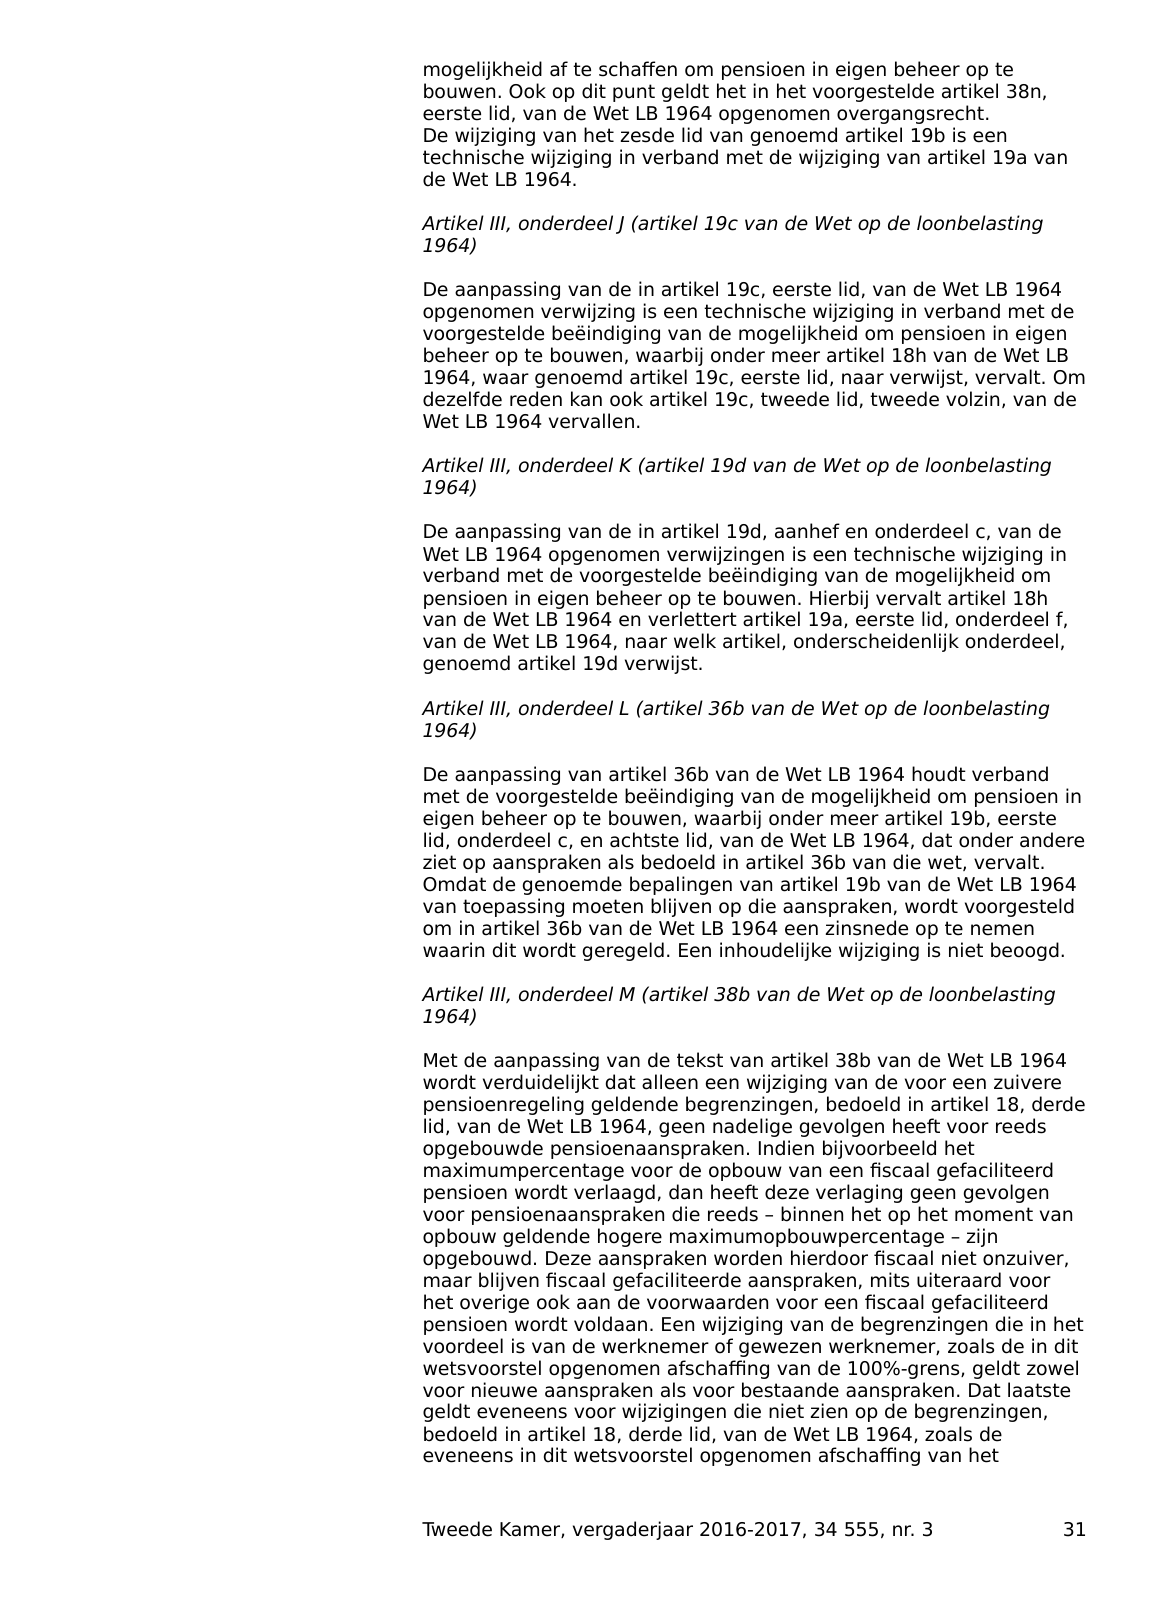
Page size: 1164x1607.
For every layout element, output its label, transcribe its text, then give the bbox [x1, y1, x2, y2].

subtitle Artikel III, onderdeel M (artikel 38b van de Wet op de loonbelasting 1964) [422, 984, 1087, 1028]
text Met de aanpassing van de tekst van artikel 38b van de Wet LB 1964 wordt verduidelijkt dat alleen een wijziging van de voor een zuivere pensioenregeling geldende begrenzingen, bedoeld in artikel 18, derde lid, van de Wet LB 1964, geen nadelige gevolgen heeft voor reeds opgebouwde pensioenaanspraken. Indien bijvoorbeeld het maximumpercentage voor de opbouw van een fiscaal gefaciliteerd pensioen wordt verlaagd, dan heeft deze verlaging geen gevolgen voor pensioenaanspraken die reeds – binnen het op het moment van opbouw geldende hogere maximumopbouwpercentage – zijn opgebouwd. Deze aanspraken worden hierdoor fiscaal niet onzuiver, maar blijven fiscaal gefaciliteerde aanspraken, mits uiteraard voor het overige ook aan de voorwaarden voor een fiscaal gefaciliteerd pensioen wordt voldaan. Een wijziging van de begrenzingen die in het voordeel is van de werknemer of gewezen werknemer, zoals de in dit wetsvoorstel opgenomen afschaffing van de 100%-grens, geldt zowel voor nieuwe aanspraken als voor bestaande aanspraken. Dat laatste geldt eveneens voor wijzigingen die niet zien op de begrenzingen, bedoeld in artikel 18, derde lid, van de Wet LB 1964, zoals de eveneens in dit wetsvoorstel opgenomen afschaffing van het [422, 1050, 1087, 1467]
subtitle Artikel III, onderdeel K (artikel 19d van de Wet op de loonbelasting 1964) [422, 455, 1087, 499]
text mogelijkheid af te schaffen om pensioen in eigen beheer op te bouwen. Ook op dit punt geldt het in het voorgestelde artikel 38n, eerste lid, van de Wet LB 1964 opgenomen overgangsrecht. [422, 59, 1087, 125]
text De aanpassing van artikel 36b van de Wet LB 1964 houdt verband met de voorgestelde beëindiging van de mogelijkheid om pensioen in eigen beheer op te bouwen, waarbij onder meer artikel 19b, eerste lid, onderdeel c, en achtste lid, van de Wet LB 1964, dat onder andere ziet op aanspraken als bedoeld in artikel 36b van die wet, vervalt. Omdat de genoemde bepalingen van artikel 19b van de Wet LB 1964 van toepassing moeten blijven op die aanspraken, wordt voorgesteld om in artikel 36b van de Wet LB 1964 een zinsnede op te nemen waarin dit wordt geregeld. Een inhoudelijke wijziging is niet beoogd. [422, 764, 1087, 961]
text De aanpassing van de in artikel 19c, eerste lid, van de Wet LB 1964 opgenomen verwijzing is een technische wijziging in verband met de voorgestelde beëindiging van de mogelijkheid om pensioen in eigen beheer op te bouwen, waarbij onder meer artikel 18h van de Wet LB 1964, waar genoemd artikel 19c, eerste lid, naar verwijst, vervalt. Om dezelfde reden kan ook artikel 19c, tweede lid, tweede volzin, van de Wet LB 1964 vervallen. [422, 279, 1087, 433]
subtitle Artikel III, onderdeel L (artikel 36b van de Wet op de loonbelasting 1964) [422, 697, 1087, 741]
subtitle Artikel III, onderdeel J (artikel 19c van de Wet op de loonbelasting 1964) [422, 213, 1087, 257]
text De wijziging van het zesde lid van genoemd artikel 19b is een technische wijziging in verband met de wijziging van artikel 19a van de Wet LB 1964. [422, 125, 1087, 191]
text De aanpassing van de in artikel 19d, aanhef en onderdeel c, van de Wet LB 1964 opgenomen verwijzingen is een technische wijziging in verband met de voorgestelde beëindiging van de mogelijkheid om pensioen in eigen beheer op te bouwen. Hierbij vervalt artikel 18h van de Wet LB 1964 en verlettert artikel 19a, eerste lid, onderdeel f, van de Wet LB 1964, naar welk artikel, onderscheidenlijk onderdeel, genoemd artikel 19d verwijst. [422, 521, 1087, 675]
